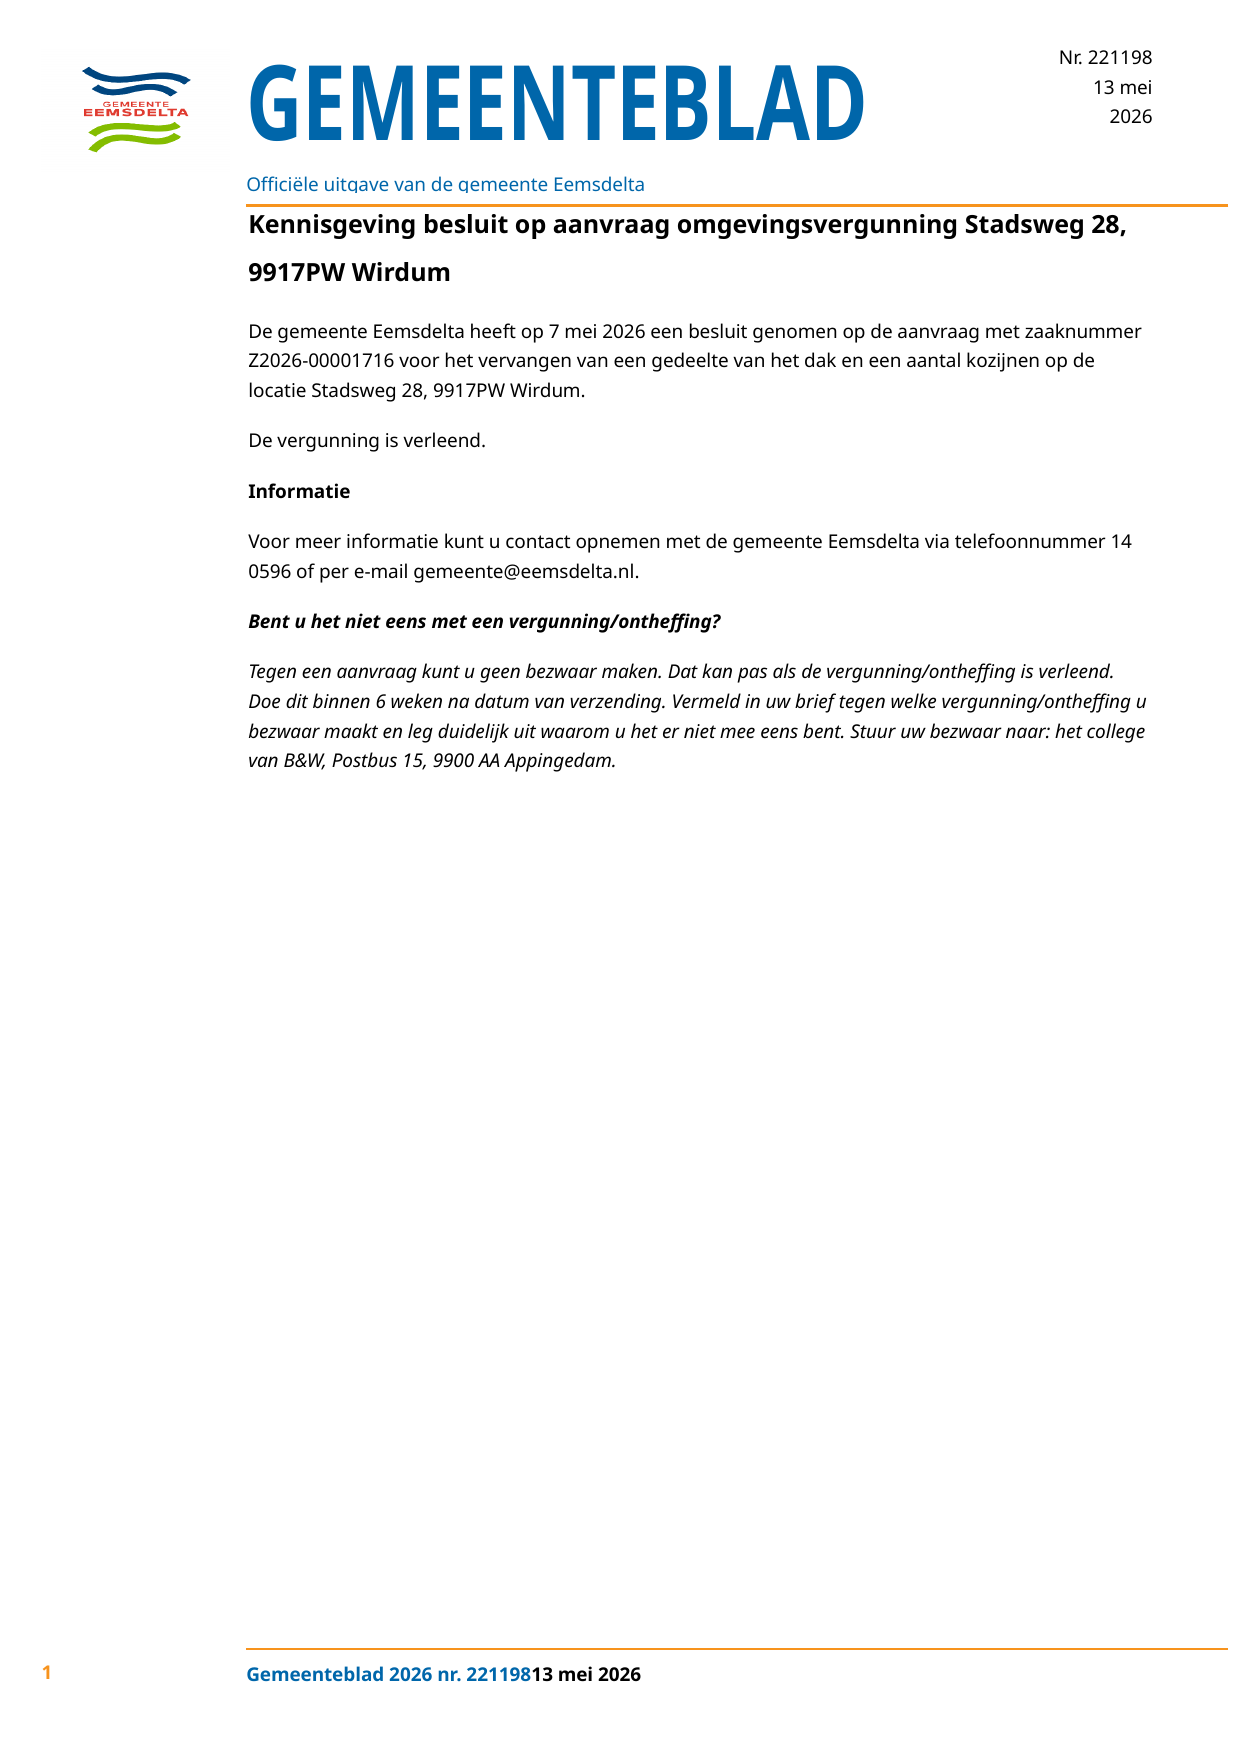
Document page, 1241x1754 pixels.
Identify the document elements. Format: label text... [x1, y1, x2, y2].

text De vergunning is verleend. [248, 427, 1152, 453]
picture [41, 47, 231, 172]
text De gemeente Eemsdelta heeft op 7 mei 2026 een besluit genomen op de aanvraag met zaaknummer Z2026-00001716 voor het vervangen van een gedeelte van het dak en een aantal kozijnen op de locatie Stadsweg 28, 9917PW Wirdum. [248, 318, 1152, 403]
text Bent u het niet eens met een vergunning/ontheffing? [248, 608, 1152, 634]
text Voor meer informatie kunt u contact opnemen met de gemeente Eemsdelta via telefoonnummer 14 0596 of per e-mail gemeente@eemsdelta.nl. [248, 528, 1152, 584]
text Informatie [248, 478, 1152, 504]
text Tegen een aanvraag kunt u geen bezwaar maken. Dat kan pas als de vergunning/ontheffing is verleend. Doe dit binnen 6 weken na datum van verzending. Vermeld in uw brief tegen welke vergunning/ontheffing u bezwaar maakt en leg duidelijk uit waarom u het er niet mee eens bent. Stuur uw bezwaar naar: het college van B&W, Postbus 15, 9900 AA Appingedam. [248, 659, 1152, 773]
text Kennisgeving besluit op aanvraag omgevingsvergunning Stadsweg 28, 9917PW Wirdum [248, 207, 1152, 288]
